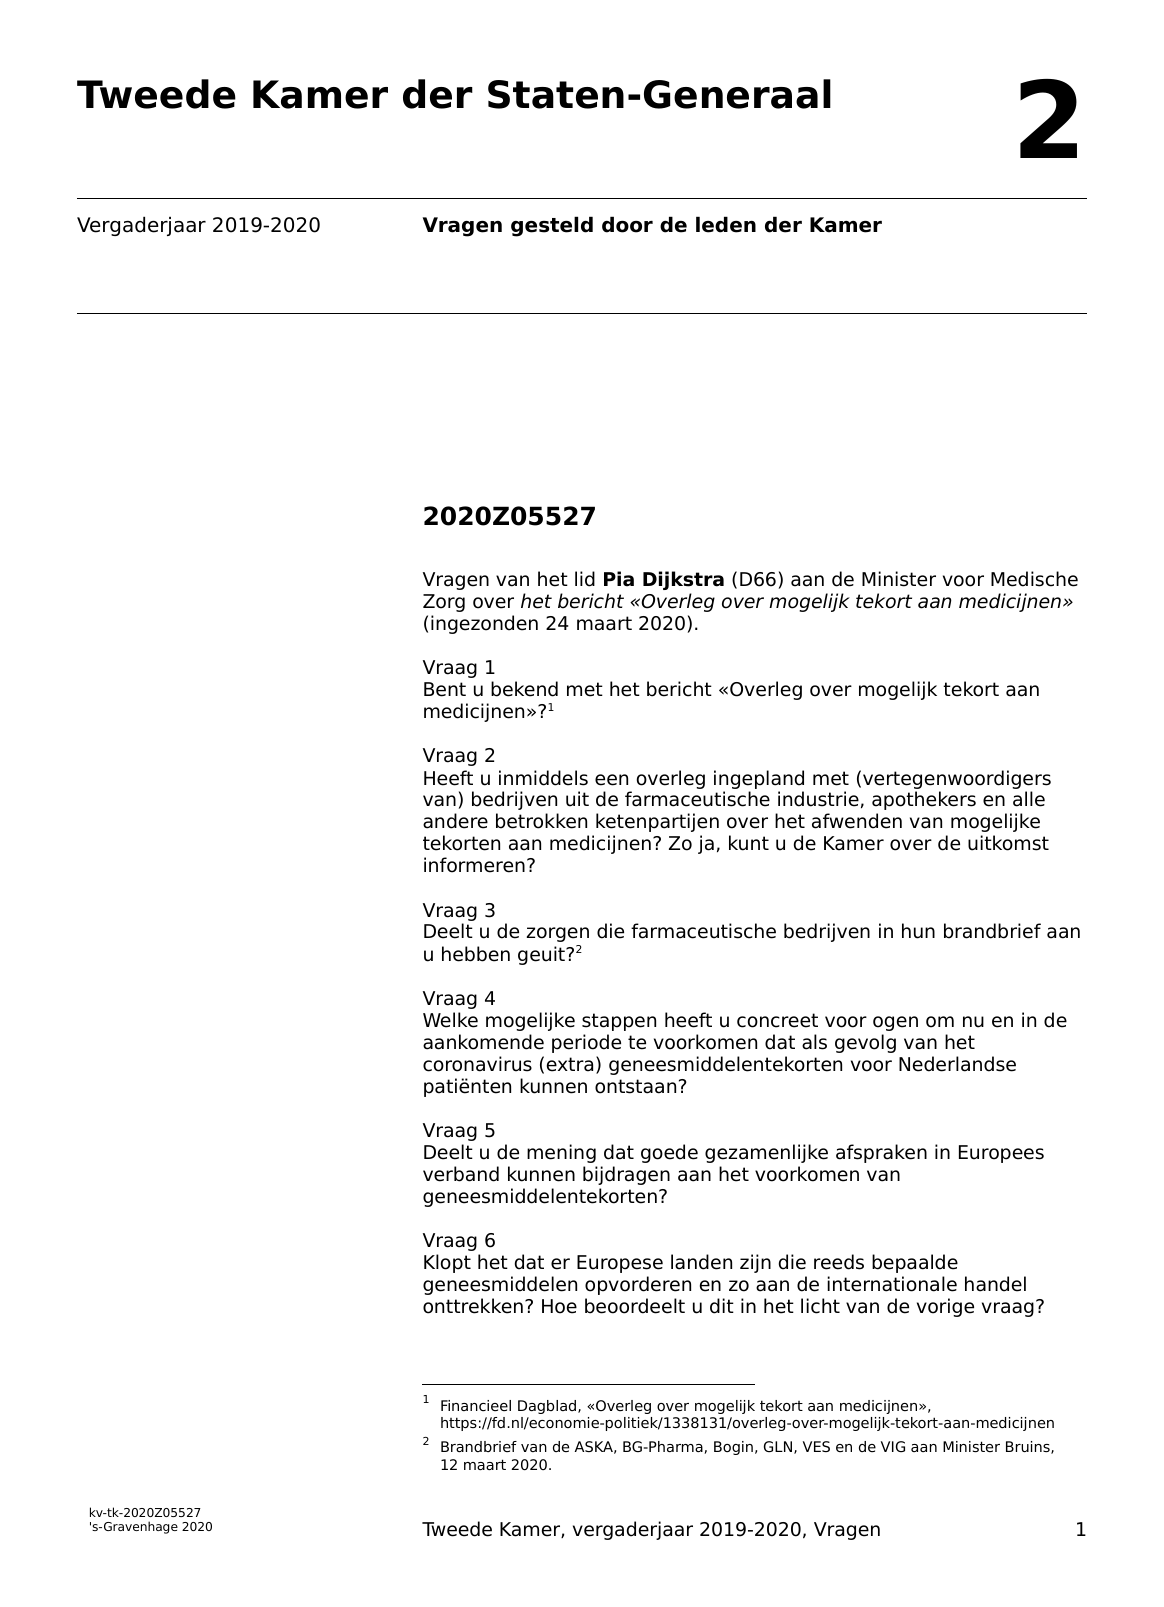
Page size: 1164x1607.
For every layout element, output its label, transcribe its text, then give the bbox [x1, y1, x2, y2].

text Bent u bekend met het bericht «Overleg over mogelijk tekort aan medicijnen»? [422, 679, 1087, 723]
table_cell Vragen gesteld door de leden der Kamer [422, 199, 1087, 313]
text Deelt u de zorgen die farmaceutische bedrijven in hun brandbrief aan u hebben geuit? [422, 921, 1087, 965]
table_header 2 [886, 59, 1087, 198]
text Brandbrief van de ASKA, BG-Pharma, Bogin, GLN, VES en de VIG aan Minister Bruins, 12 maart 2020. [422, 1435, 1087, 1474]
table_cell Vergaderjaar 2019-2020 [77, 199, 422, 313]
text 2020Z05527 [422, 502, 1087, 531]
text Financieel Dagblad, «Overleg over mogelijk tekort aan medicijnen», https://fd.nl/economie-politiek/1338131/overleg-over-mogelijk-tekort-aan-medicijnen [422, 1393, 1087, 1432]
text Vraag 3 [422, 899, 1087, 921]
text 's-Gravenhage 2020 [88, 1520, 323, 1534]
table_header Tweede Kamer der Staten-Generaal [77, 59, 886, 198]
text Welke mogelijke stappen heeft u concreet voor ogen om nu en in de aankomende periode te voorkomen dat als gevolg van het coronavirus (extra) geneesmiddelentekorten voor Nederlandse patiënten kunnen ontstaan? [422, 1009, 1087, 1097]
text kv-tk-2020Z05527 [88, 1506, 323, 1520]
text Heeft u inmiddels een overleg ingepland met (vertegenwoordigers van) bedrijven uit de farmaceutische industrie, apothekers en alle andere betrokken ketenpartijen over het afwenden van mogelijke tekorten aan medicijnen? Zo ja, kunt u de Kamer over de uitkomst informeren? [422, 767, 1087, 877]
text Vraag 2 [422, 745, 1087, 767]
text Vragen van het lid Pia Dijkstra (D66) aan de Minister voor Medische Zorg over het bericht «Overleg over mogelijk tekort aan medicijnen» (ingezonden 24 maart 2020). [422, 569, 1087, 635]
text Vraag 6 [422, 1230, 1087, 1252]
text Vraag 5 [422, 1120, 1087, 1142]
text Vraag 4 [422, 988, 1087, 1009]
text Klopt het dat er Europese landen zijn die reeds bepaalde geneesmiddelen opvorderen en zo aan de internationale handel onttrekken? Hoe beoordeelt u dit in het licht van de vorige vraag? [422, 1252, 1087, 1318]
text Vraag 1 [422, 657, 1087, 679]
text Deelt u de mening dat goede gezamenlijke afspraken in Europees verband kunnen bijdragen aan het voorkomen van geneesmiddelentekorten? [422, 1142, 1087, 1208]
